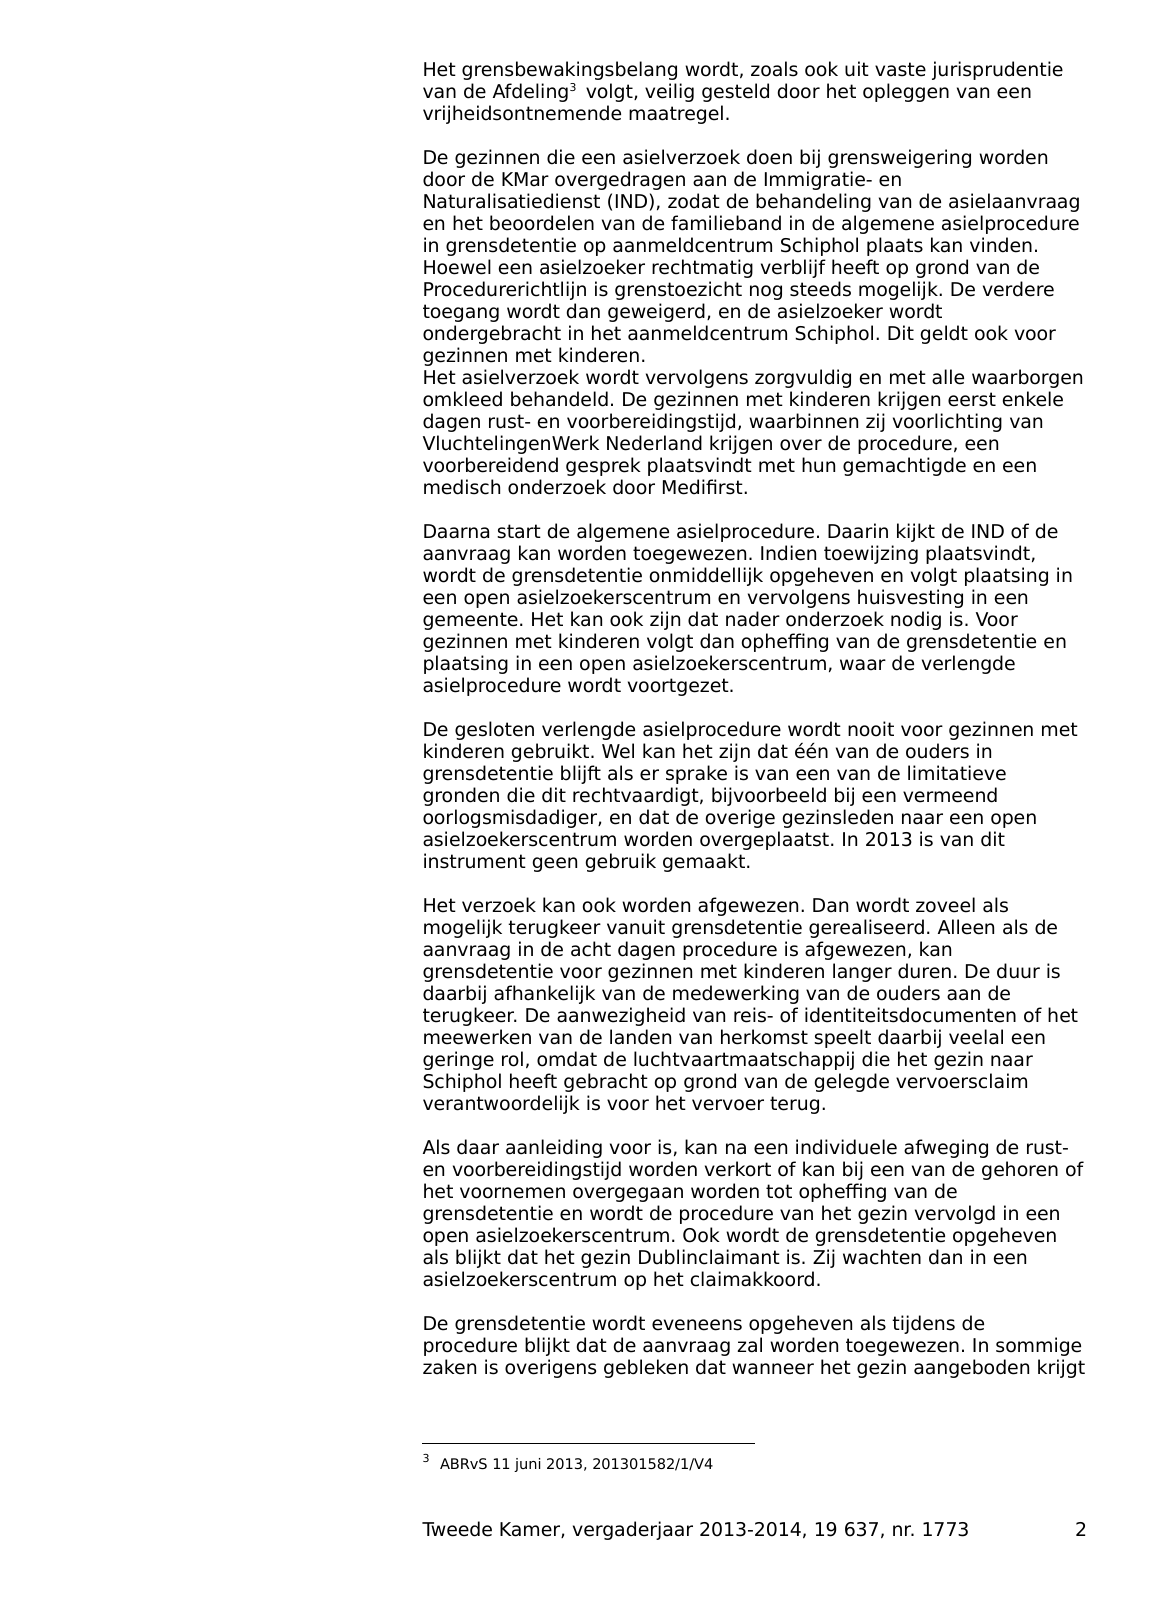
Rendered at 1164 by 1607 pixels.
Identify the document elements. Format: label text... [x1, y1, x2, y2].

text Het grensbewakingsbelang wordt, zoals ook uit vaste jurisprudentie van de Afdeling volgt, veilig gesteld door het opleggen van een vrijheidsontnemende maatregel. [422, 59, 1087, 125]
text Als daar aanleiding voor is, kan na een individuele afweging de rust- en voorbereidingstijd worden verkort of kan bij een van de gehoren of het voornemen overgegaan worden tot opheffing van de grensdetentie en wordt de procedure van het gezin vervolgd in een open asielzoekerscentrum. Ook wordt de grensdetentie opgeheven als blijkt dat het gezin Dublinclaimant is. Zij wachten dan in een asielzoekerscentrum op het claimakkoord. [422, 1137, 1087, 1291]
text Daarna start de algemene asielprocedure. Daarin kijkt de IND of de aanvraag kan worden toegewezen. Indien toewijzing plaatsvindt, wordt de grensdetentie onmiddellijk opgeheven en volgt plaatsing in een open asielzoekerscentrum en vervolgens huisvesting in een gemeente. Het kan ook zijn dat nader onderzoek nodig is. Voor gezinnen met kinderen volgt dan opheffing van de grensdetentie en plaatsing in een open asielzoekerscentrum, waar de verlengde asielprocedure wordt voortgezet. [422, 521, 1087, 697]
text De gesloten verlengde asielprocedure wordt nooit voor gezinnen met kinderen gebruikt. Wel kan het zijn dat één van de ouders in grensdetentie blijft als er sprake is van een van de limitatieve gronden die dit rechtvaardigt, bijvoorbeeld bij een vermeend oorlogsmisdadiger, en dat de overige gezinsleden naar een open asielzoekerscentrum worden overgeplaatst. In 2013 is van dit instrument geen gebruik gemaakt. [422, 719, 1087, 873]
text Het asielverzoek wordt vervolgens zorgvuldig en met alle waarborgen omkleed behandeld. De gezinnen met kinderen krijgen eerst enkele dagen rust- en voorbereidingstijd, waarbinnen zij voorlichting van VluchtelingenWerk Nederland krijgen over de procedure, een voorbereidend gesprek plaatsvindt met hun gemachtigde en een medisch onderzoek door Medifirst. [422, 367, 1087, 499]
text De grensdetentie wordt eveneens opgeheven als tijdens de procedure blijkt dat de aanvraag zal worden toegewezen. In sommige zaken is overigens gebleken dat wanneer het gezin aangeboden krijgt [422, 1313, 1087, 1379]
text Het verzoek kan ook worden afgewezen. Dan wordt zoveel als mogelijk terugkeer vanuit grensdetentie gerealiseerd. Alleen als de aanvraag in de acht dagen procedure is afgewezen, kan grensdetentie voor gezinnen met kinderen langer duren. De duur is daarbij afhankelijk van de medewerking van de ouders aan de terugkeer. De aanwezigheid van reis- of identiteitsdocumenten of het meewerken van de landen van herkomst speelt daarbij veelal een geringe rol, omdat de luchtvaartmaatschappij die het gezin naar Schiphol heeft gebracht op grond van de gelegde vervoersclaim verantwoordelijk is voor het vervoer terug. [422, 895, 1087, 1115]
text De gezinnen die een asielverzoek doen bij grensweigering worden door de KMar overgedragen aan de Immigratie- en Naturalisatiedienst (IND), zodat de behandeling van de asielaanvraag en het beoordelen van de familieband in de algemene asielprocedure in grensdetentie op aanmeldcentrum Schiphol plaats kan vinden. Hoewel een asielzoeker rechtmatig verblijf heeft op grond van de Procedurerichtlijn is grenstoezicht nog steeds mogelijk. De verdere toegang wordt dan geweigerd, en de asielzoeker wordt ondergebracht in het aanmeldcentrum Schiphol. Dit geldt ook voor gezinnen met kinderen. [422, 147, 1087, 367]
text ABRvS 11 juni 2013, 201301582/1/V4 [422, 1452, 1087, 1474]
